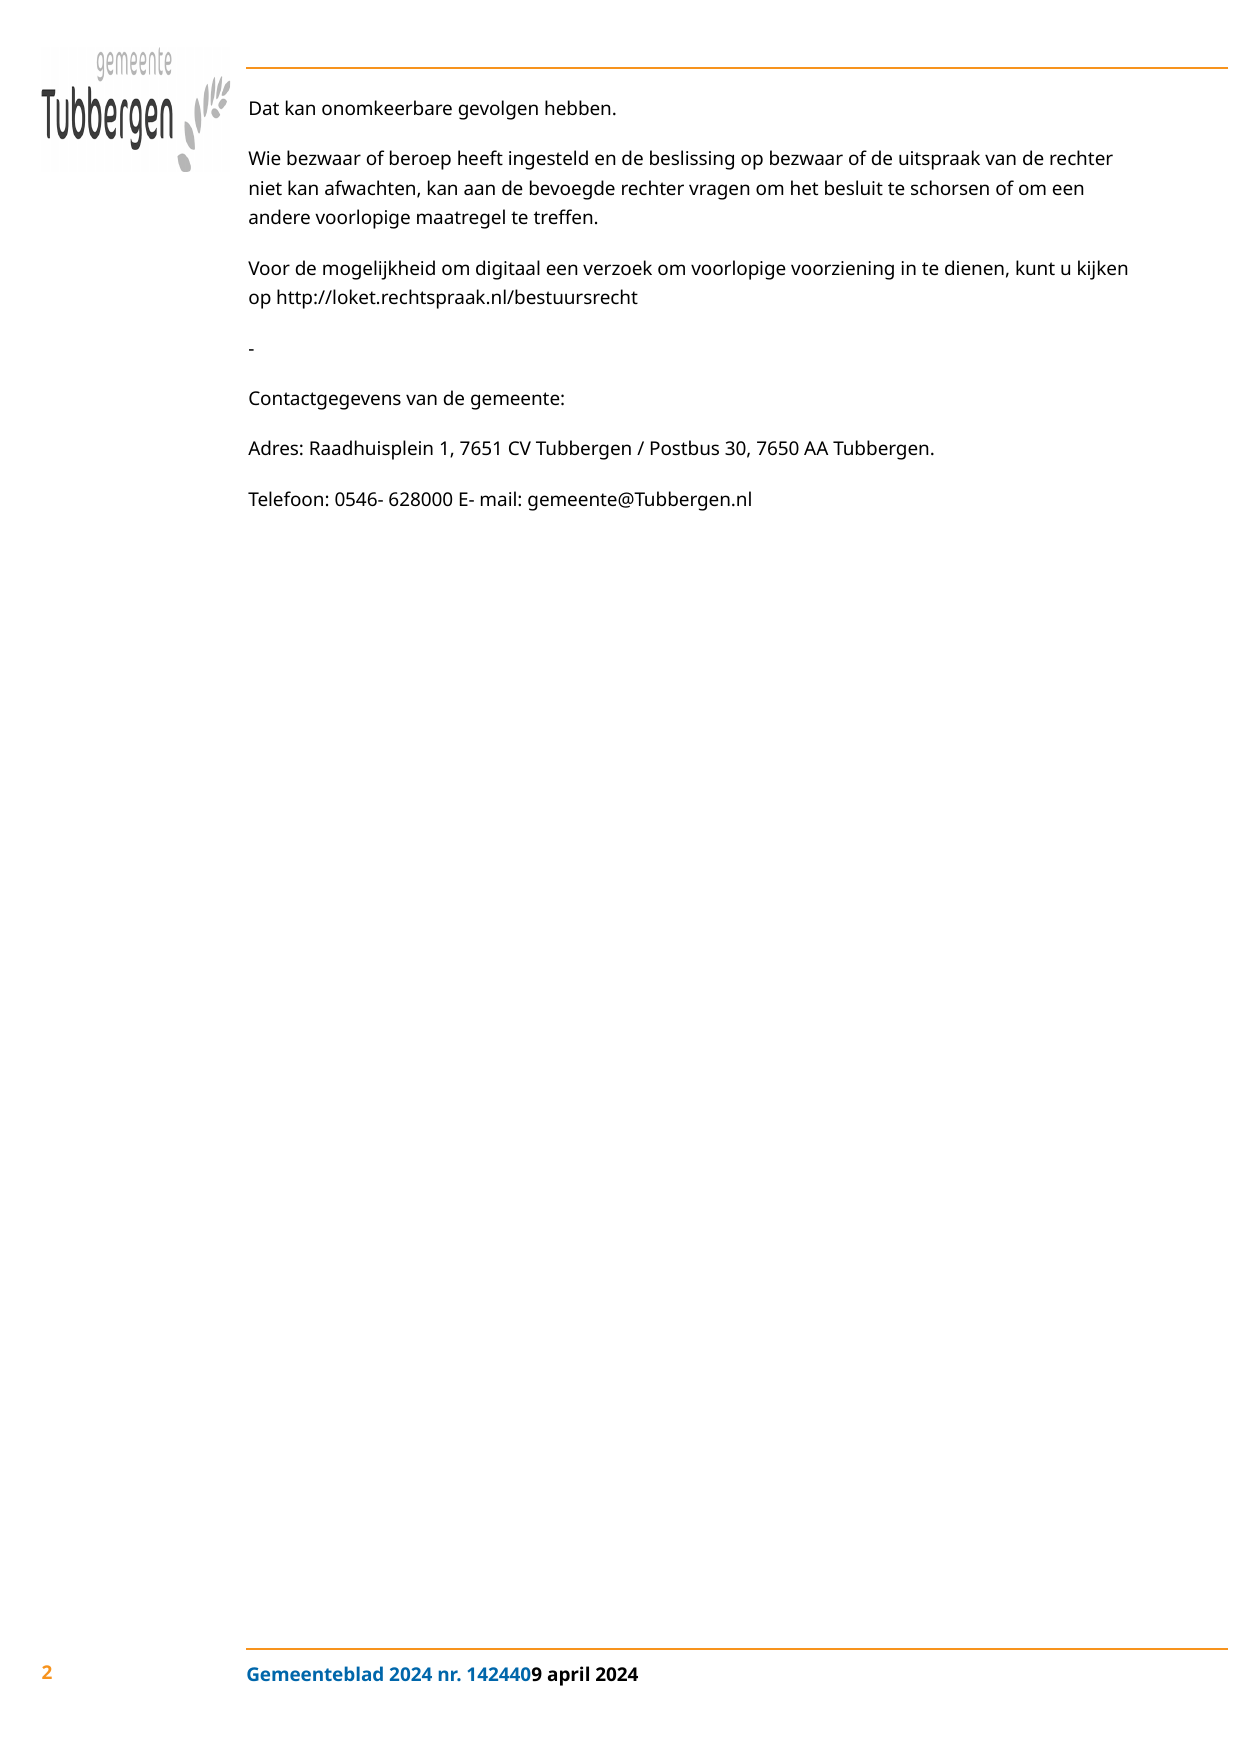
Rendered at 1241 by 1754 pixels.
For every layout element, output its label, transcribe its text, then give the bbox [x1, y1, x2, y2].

text Telefoon: 0546- 628000 E- mail: gemeente@Tubbergen.nl [248, 486, 1152, 512]
text Contactgegevens van de gemeente: [248, 385, 1152, 411]
text Dat kan onomkeerbare gevolgen hebben. [248, 95, 1152, 121]
text Voor de mogelijkheid om digitaal een verzoek om voorlopige voorziening in te dienen, kunt u kijken op http://loket.rechtspraak.nl/bestuursrecht [248, 255, 1152, 310]
text Wie bezwaar of beroep heeft ingesteld en de beslissing op bezwaar of de uitspraak van de rechter niet kan afwachten, kan aan de bevoegde rechter vragen om het besluit te schorsen of om een andere voorlopige maatregel te treffen. [248, 145, 1152, 230]
text Adres: Raadhuisplein 1, 7651 CV Tubbergen / Postbus 30, 7650 AA Tubbergen. [248, 436, 1152, 461]
text - [248, 335, 1152, 361]
picture [41, 47, 231, 172]
